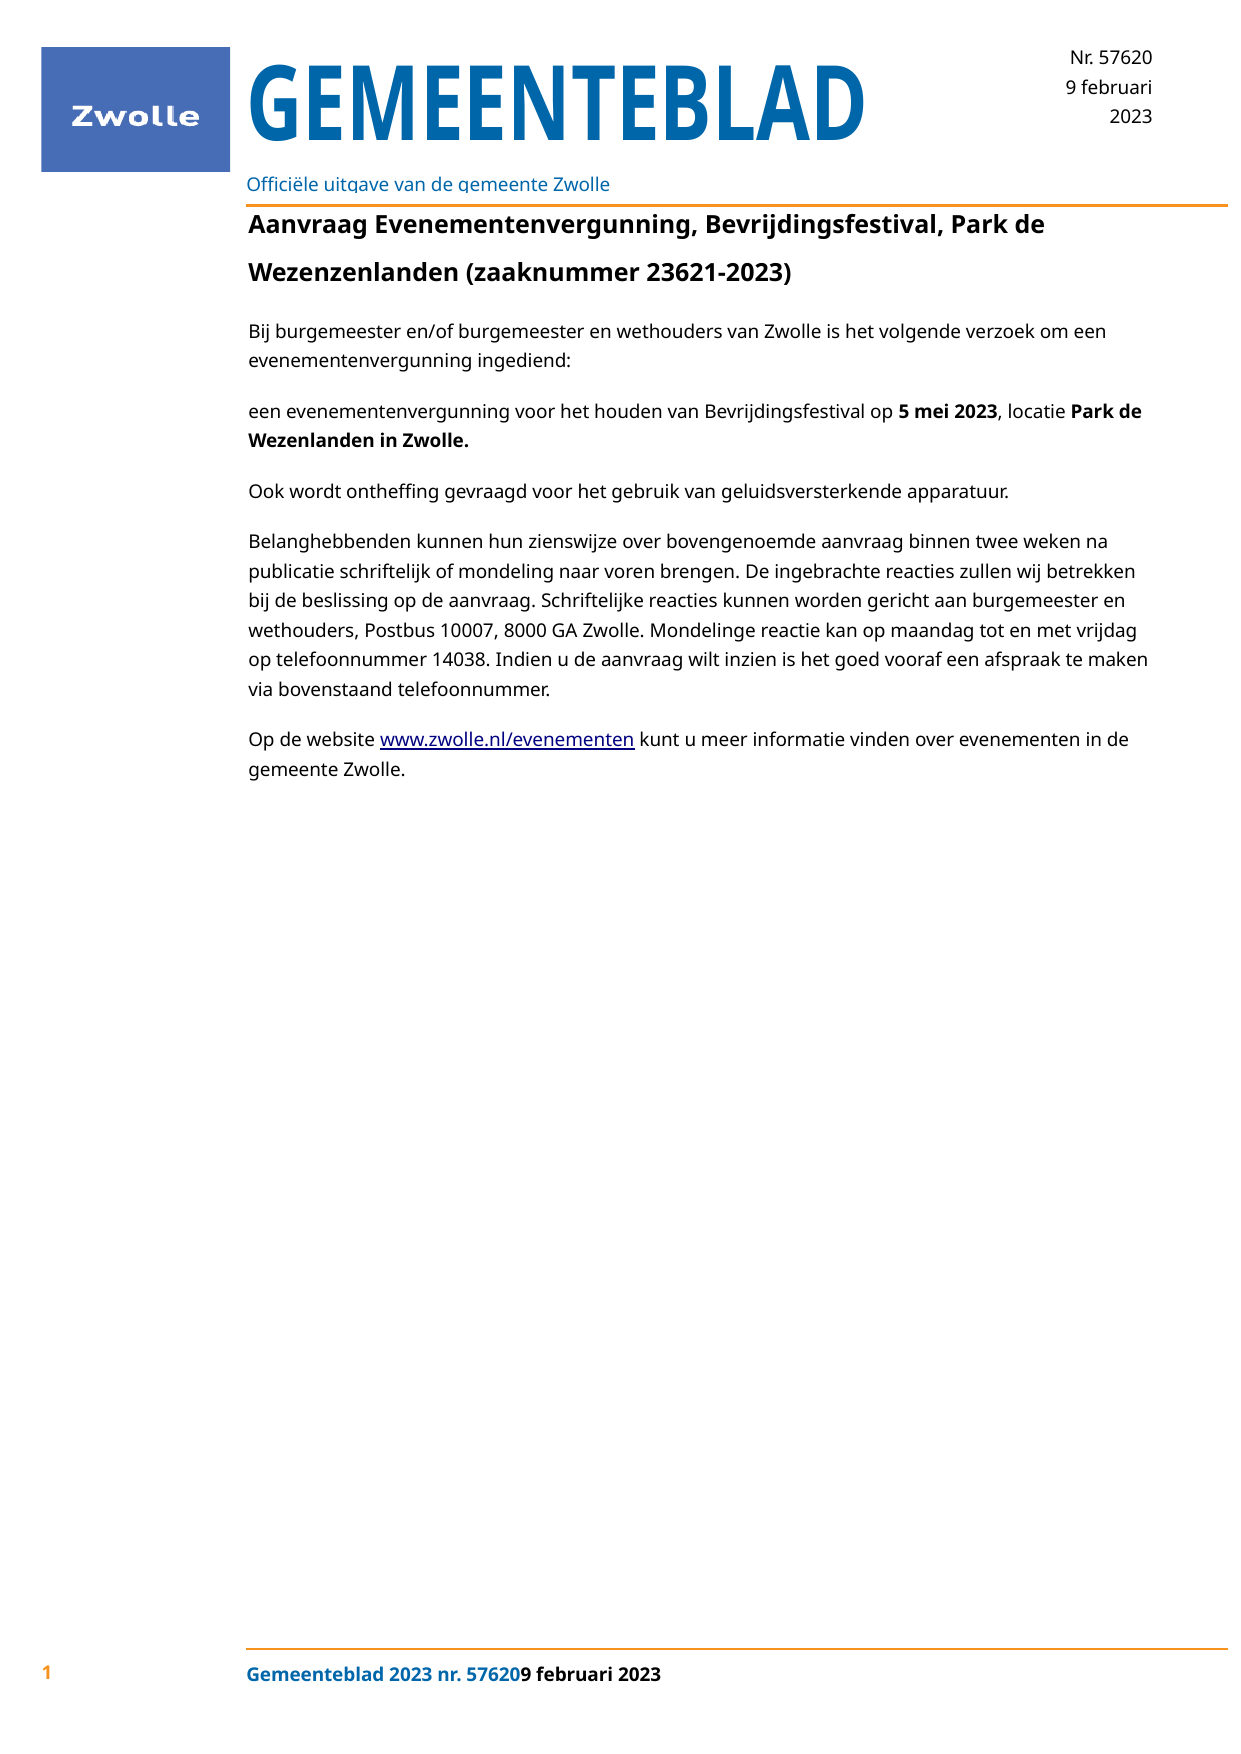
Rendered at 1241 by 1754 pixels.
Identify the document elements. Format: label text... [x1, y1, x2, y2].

text Aanvraag Evenementenvergunning, Bevrijdingsfestival, Park de Wezenzenlanden (zaaknummer 23621-2023) [248, 207, 1152, 288]
text Belanghebbenden kunnen hun zienswijze over bovengenoemde aanvraag binnen twee weken na publicatie schriftelijk of mondeling naar voren brengen. De ingebrachte reacties zullen wij betrekken bij de beslissing op de aanvraag. Schriftelijke reacties kunnen worden gericht aan burgemeester en wethouders, Postbus 10007, 8000 GA Zwolle. Mondelinge reactie kan op maandag tot en met vrijdag op telefoonnummer 14038. Indien u de aanvraag wilt inzien is het goed vooraf een afspraak te maken via bovenstaand telefoonnummer. [248, 528, 1152, 702]
text een evenementenvergunning voor het houden van Bevrijdingsfestival op 5 mei 2023, locatie Park de Wezenlanden in Zwolle. [248, 398, 1152, 453]
picture [41, 47, 231, 172]
text Op de website www.zwolle.nl/evenementen kunt u meer informatie vinden over evenementen in de gemeente Zwolle. [248, 727, 1152, 782]
text Bij burgemeester en/of burgemeester en wethouders van Zwolle is het volgende verzoek om een evenementenvergunning ingediend: [248, 318, 1152, 373]
text Ook wordt ontheffing gevraagd voor het gebruik van geluidsversterkende apparatuur. [248, 478, 1152, 504]
